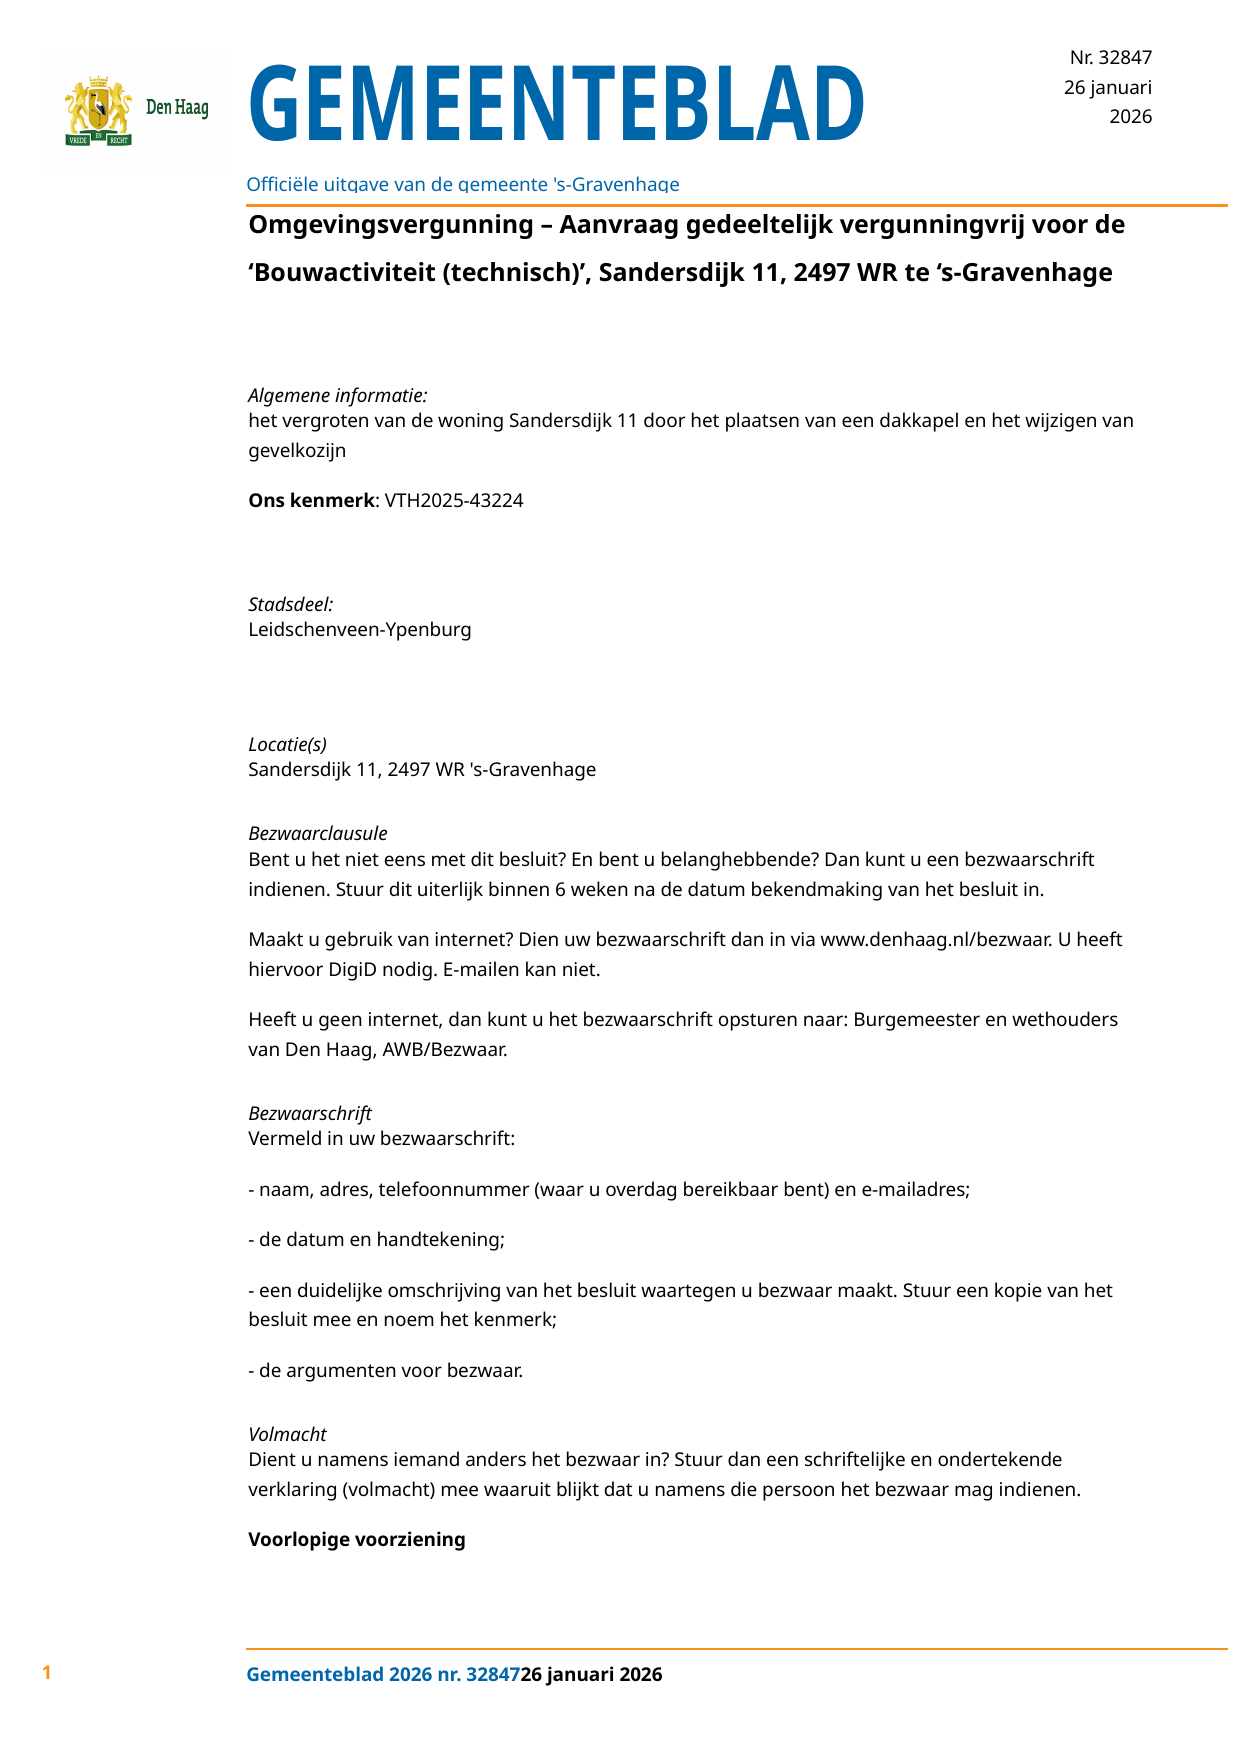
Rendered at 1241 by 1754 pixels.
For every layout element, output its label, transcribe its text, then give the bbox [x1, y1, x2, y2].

picture [41, 47, 231, 172]
text Algemene informatie: [248, 382, 1152, 408]
text Ons kenmerk: VTH2025-43224 [248, 488, 1152, 513]
text - naam, adres, telefoonnummer (waar u overdag bereikbaar bent) en e-mailadres; [248, 1176, 1152, 1202]
text Voorlopige voorziening [248, 1527, 1152, 1552]
text Omgevingsvergunning – Aanvraag gedeeltelijk vergunningvrij voor de ‘Bouwactiviteit (technisch)’, Sandersdijk 11, 2497 WR te ‘s-Gravenhage [248, 207, 1152, 288]
text het vergroten van de woning Sandersdijk 11 door het plaatsen van een dakkapel en het wijzigen van gevelkozijn [248, 408, 1152, 463]
text Volmacht [248, 1421, 1152, 1447]
text Heeft u geen internet, dan kunt u het bezwaarschrift opsturen naar: Burgemeester en wethouders van Den Haag, AWB/Bezwaar. [248, 1006, 1152, 1062]
text Maakt u gebruik van internet? Dien uw bezwaarschrift dan in via www.denhaag.nl/bezwaar. U heeft hiervoor DigiD nodig. E-mailen kan niet. [248, 926, 1152, 982]
text Bezwaarclausule [248, 821, 1152, 846]
text - de argumenten voor bezwaar. [248, 1357, 1152, 1383]
text Dient u namens iemand anders het bezwaar in? Stuur dan een schriftelijke en ondertekende verklaring (volmacht) mee waaruit blijkt dat u namens die persoon het bezwaar mag indienen. [248, 1447, 1152, 1502]
text Sandersdijk 11, 2497 WR 's-Gravenhage [248, 757, 1152, 782]
text Stadsdeel: [248, 591, 1152, 617]
text - een duidelijke omschrijving van het besluit waartegen u bezwaar maakt. Stuur een kopie van het besluit mee en noem het kenmerk; [248, 1277, 1152, 1332]
text Bezwaarschrift [248, 1100, 1152, 1126]
text Locatie(s) [248, 731, 1152, 757]
text Bent u het niet eens met dit besluit? En bent u belanghebbende? Dan kunt u een bezwaarschrift indienen. Stuur dit uiterlijk binnen 6 weken na de datum bekendmaking van het besluit in. [248, 846, 1152, 902]
text - de datum en handtekening; [248, 1226, 1152, 1252]
text Vermeld in uw bezwaarschrift: [248, 1126, 1152, 1151]
text Leidschenveen-Ypenburg [248, 617, 1152, 642]
